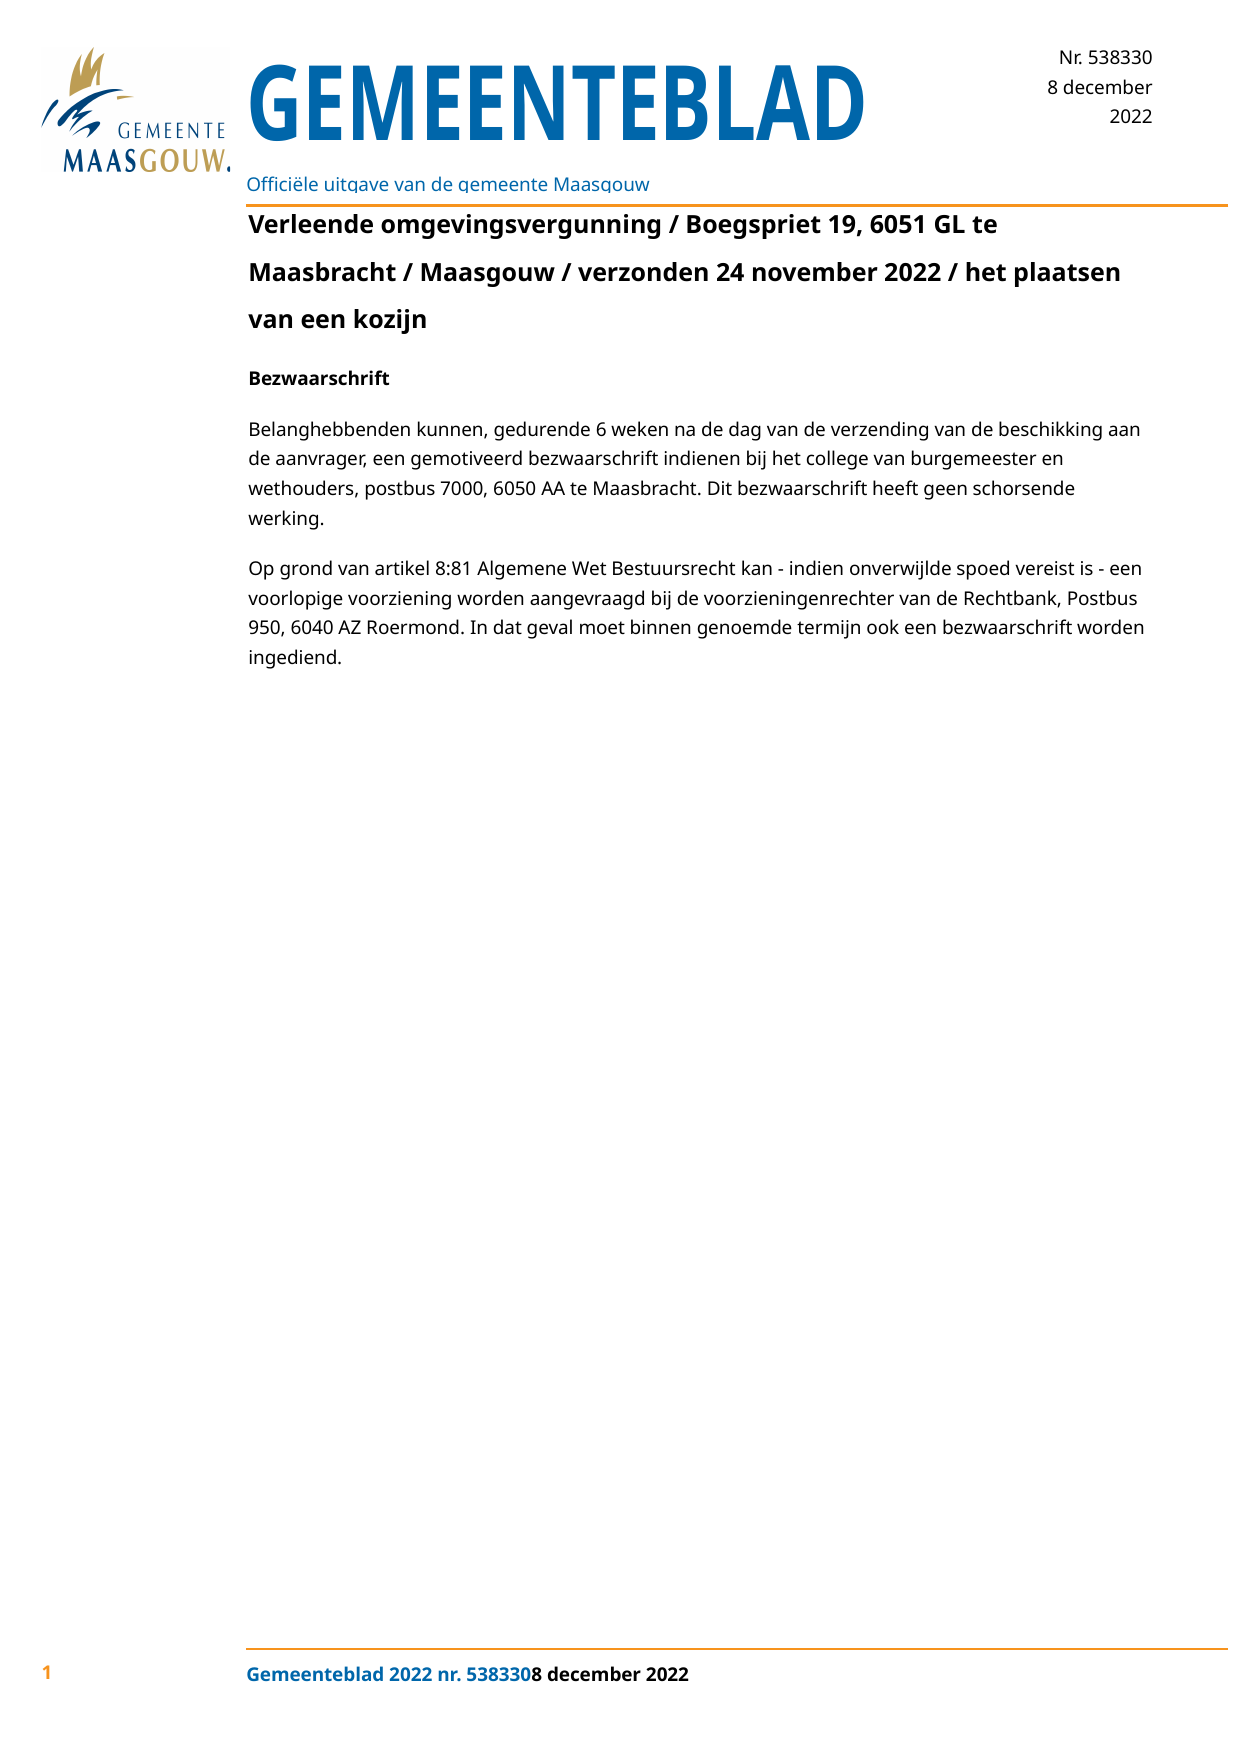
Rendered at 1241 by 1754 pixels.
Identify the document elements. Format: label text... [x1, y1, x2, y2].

text Belanghebbenden kunnen, gedurende 6 weken na de dag van de verzending van de beschikking aan de aanvrager, een gemotiveerd bezwaarschrift indienen bij het college van burgemeester en wethouders, postbus 7000, 6050 AA te Maasbracht. Dit bezwaarschrift heeft geen schorsende werking. [248, 416, 1152, 530]
text Bezwaarschrift [248, 366, 1152, 391]
text Op grond van artikel 8:81 Algemene Wet Bestuursrecht kan - indien onverwijlde spoed vereist is - een voorlopige voorziening worden aangevraagd bij de voorzieningenrechter van de Rechtbank, Postbus 950, 6040 AZ Roermond. In dat geval moet binnen genoemde termijn ook een bezwaarschrift worden ingediend. [248, 555, 1152, 669]
text Verleende omgevingsvergunning / Boegspriet 19, 6051 GL te Maasbracht / Maasgouw / verzonden 24 november 2022 / het plaatsen van een kozijn [248, 207, 1152, 336]
picture [41, 47, 231, 172]
